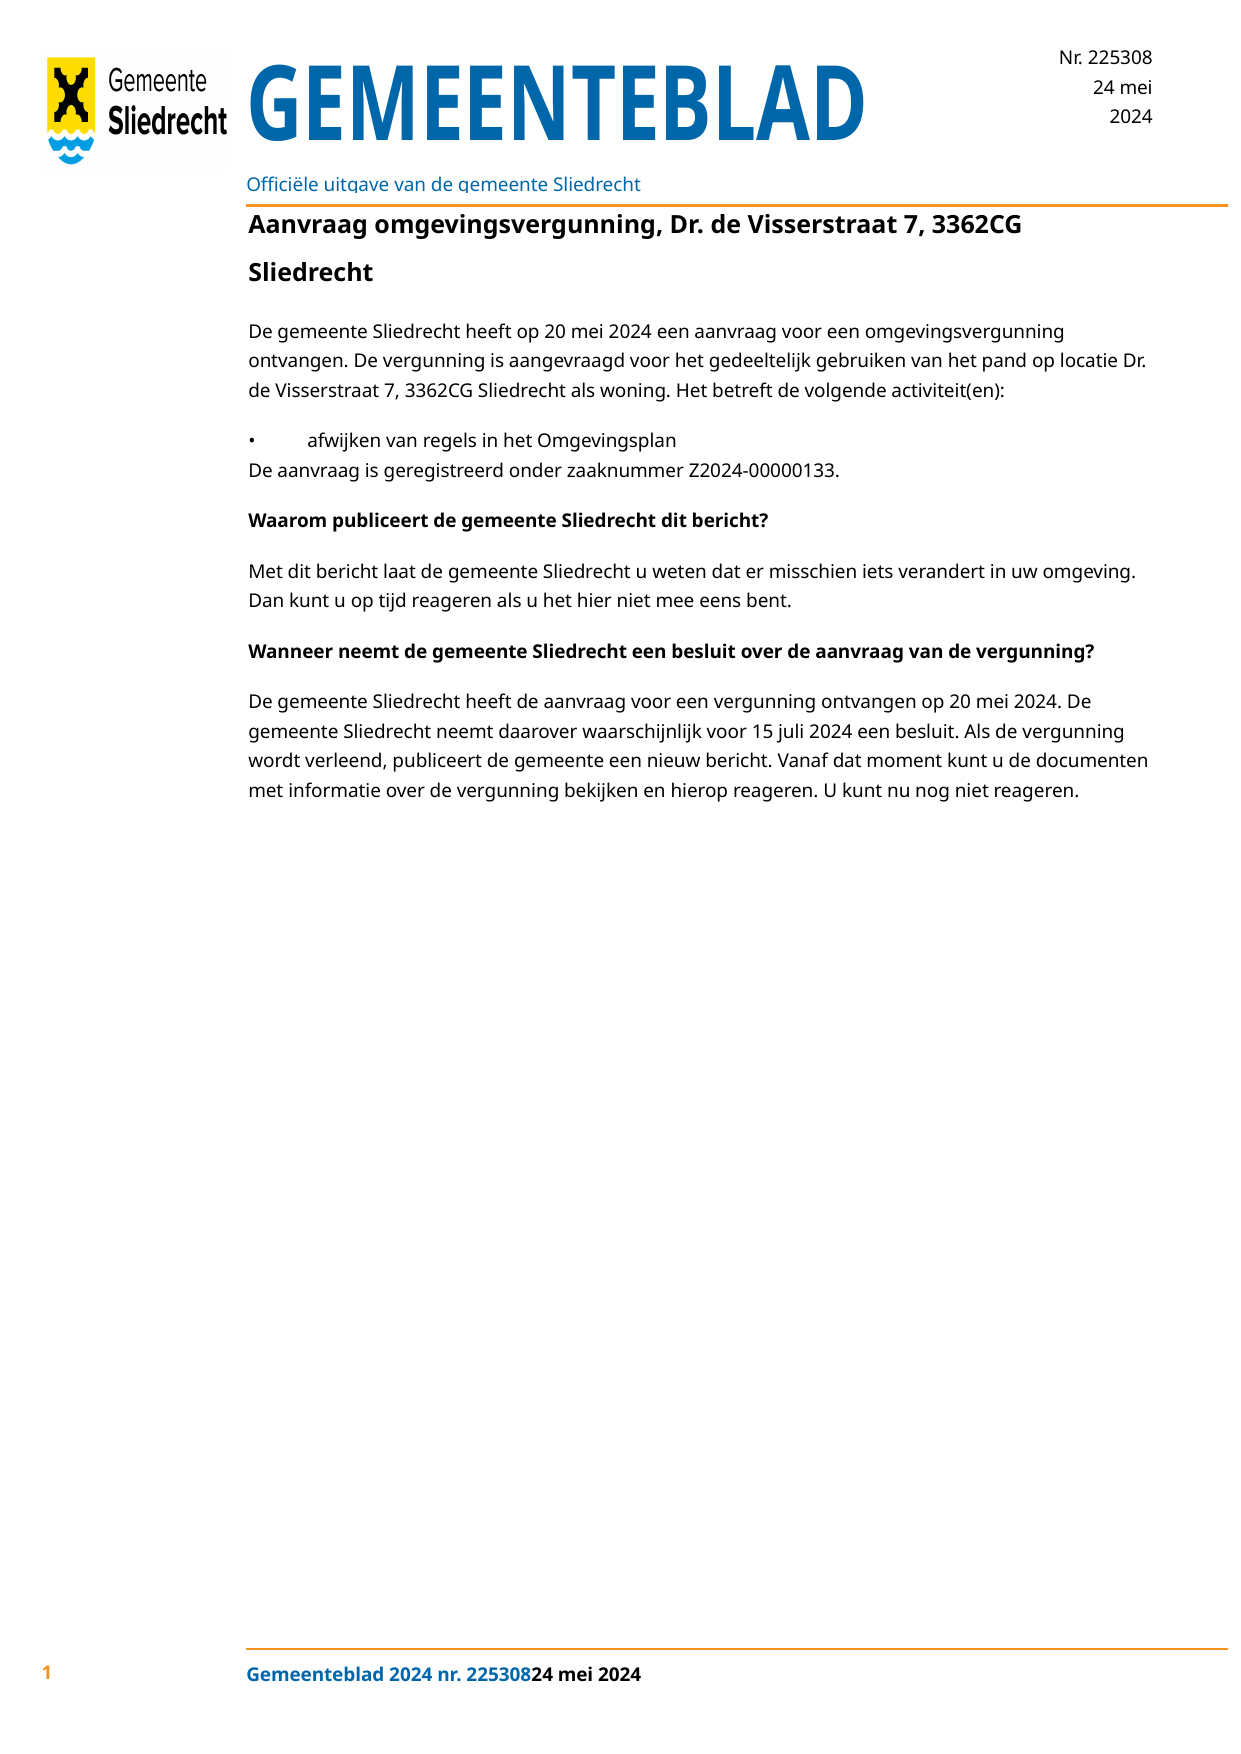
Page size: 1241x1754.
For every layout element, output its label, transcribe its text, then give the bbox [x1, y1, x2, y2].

text Met dit bericht laat de gemeente Sliedrecht u weten dat er misschien iets verandert in uw omgeving. Dan kunt u op tijd reageren als u het hier niet mee eens bent. [248, 558, 1152, 613]
text Wanneer neemt de gemeente Sliedrecht een besluit over de aanvraag van de vergunning? [248, 638, 1152, 664]
text Waarom publiceert de gemeente Sliedrecht dit bericht? [248, 507, 1152, 533]
text Aanvraag omgevingsvergunning, Dr. de Visserstraat 7, 3362CG Sliedrecht [248, 207, 1152, 288]
text De aanvraag is geregistreerd onder zaaknummer Z2024-00000133. [248, 457, 1152, 483]
picture [41, 47, 231, 172]
list afwijken van regels in het Omgevingsplan [248, 427, 1152, 453]
text De gemeente Sliedrecht heeft de aanvraag voor een vergunning ontvangen op 20 mei 2024. De gemeente Sliedrecht neemt daarover waarschijnlijk voor 15 juli 2024 een besluit. Als de vergunning wordt verleend, publiceert de gemeente een nieuw bericht. Vanaf dat moment kunt u de documenten met informatie over de vergunning bekijken en hierop reageren. U kunt nu nog niet reageren. [248, 688, 1152, 803]
text De gemeente Sliedrecht heeft op 20 mei 2024 een aanvraag voor een omgevingsvergunning ontvangen. De vergunning is aangevraagd voor het gedeeltelijk gebruiken van het pand op locatie Dr. de Visserstraat 7, 3362CG Sliedrecht als woning. Het betreft de volgende activiteit(en): [248, 318, 1152, 403]
